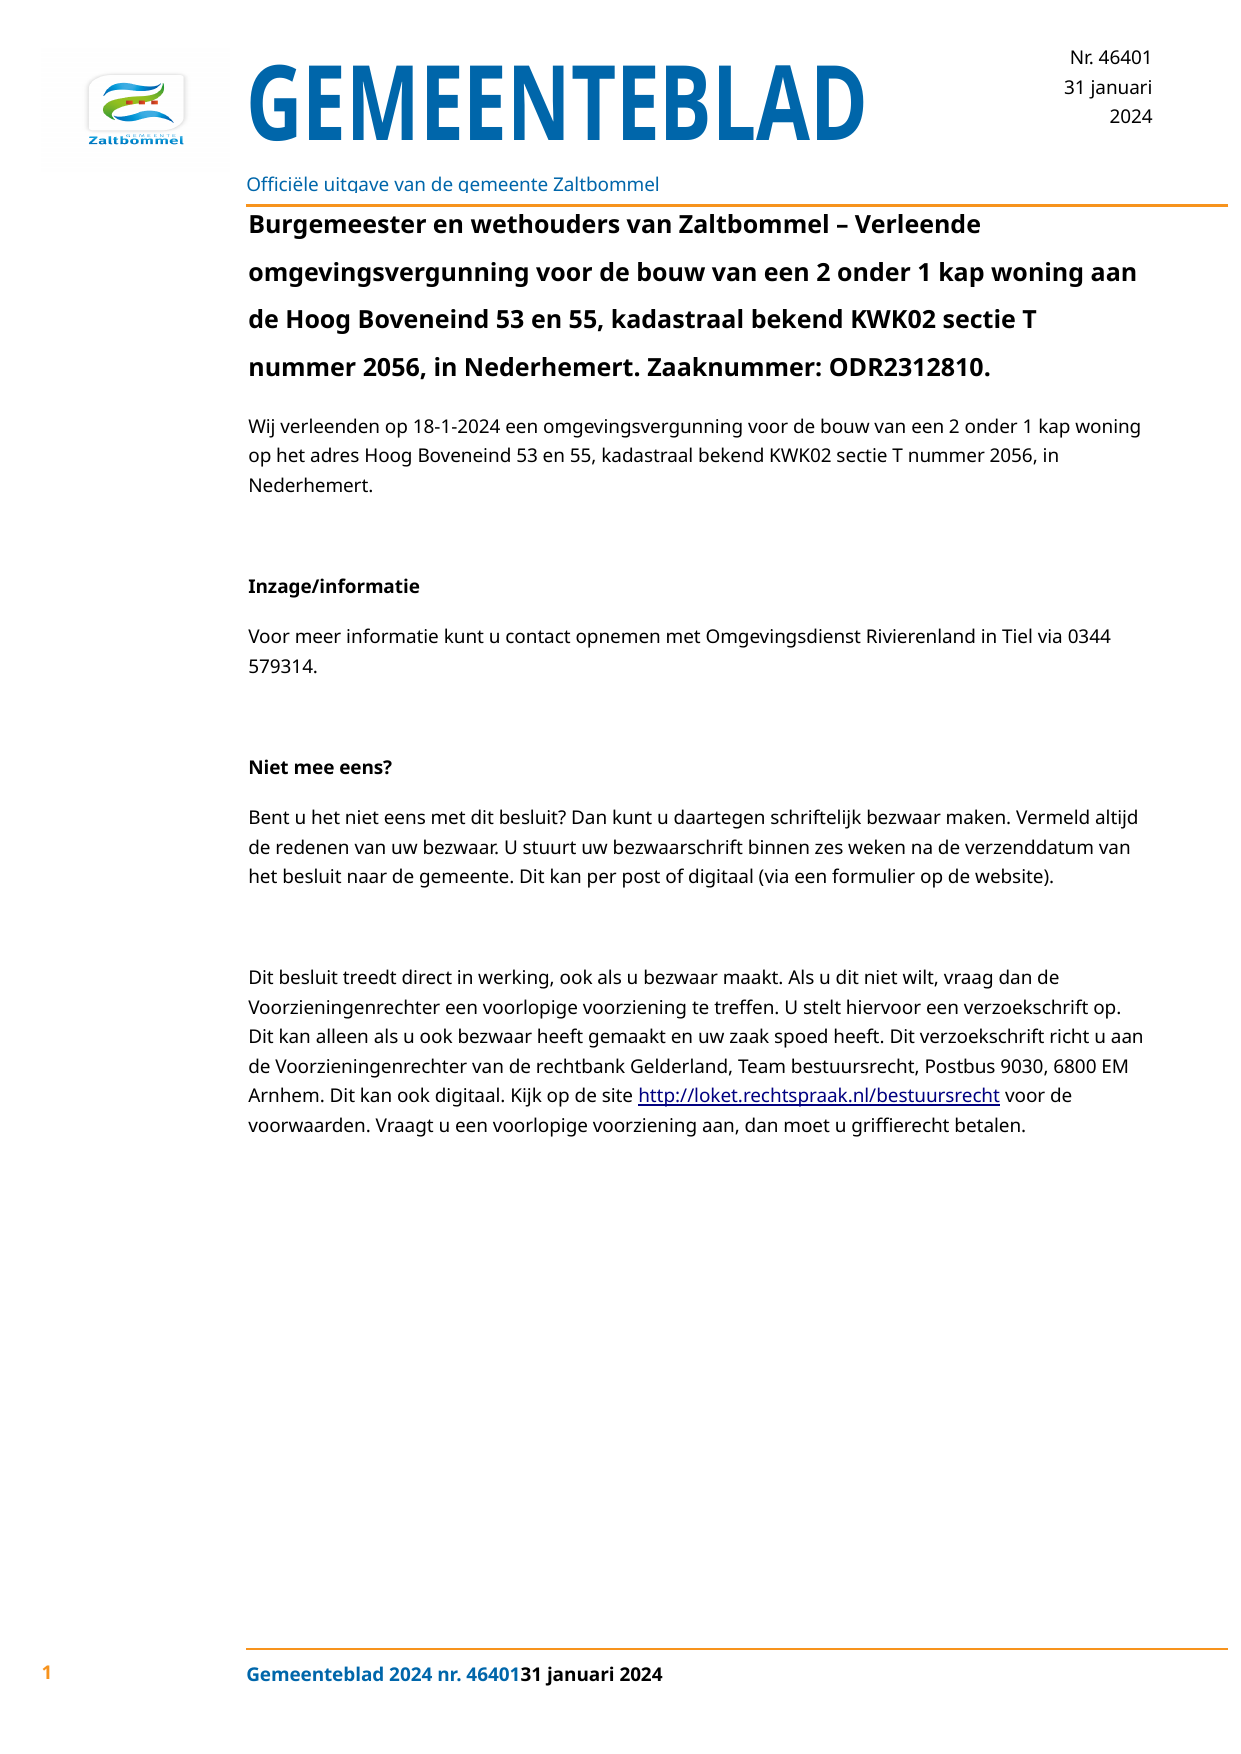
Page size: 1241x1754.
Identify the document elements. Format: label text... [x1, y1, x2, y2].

text Wij verleenden op 18-1-2024 een omgevingsvergunning voor de bouw van een 2 onder 1 kap woning op het adres Hoog Boveneind 53 en 55, kadastraal bekend KWK02 sectie T nummer 2056, in Nederhemert. [248, 413, 1152, 498]
text Inzage/informatie [248, 573, 1152, 599]
text Dit besluit treedt direct in werking, ook als u bezwaar maakt. Als u dit niet wilt, vraag dan de Voorzieningenrechter een voorlopige voorziening te treffen. U stelt hiervoor een verzoekschrift op. Dit kan alleen als u ook bezwaar heeft gemaakt en uw zaak spoed heeft. Dit verzoekschrift richt u aan de Voorzieningenrechter van de rechtbank Gelderland, Team bestuursrecht, Postbus 9030, 6800 EM Arnhem. Dit kan ook digitaal. Kijk op de site http://loket.rechtspraak.nl/bestuursrecht voor de voorwaarden. Vraagt u een voorlopige voorziening aan, dan moet u griffierecht betalen. [248, 964, 1152, 1138]
text Voor meer informatie kunt u contact opnemen met Omgevingsdienst Rivierenland in Tiel via 0344 579314. [248, 623, 1152, 679]
text Bent u het niet eens met dit besluit? Dan kunt u daartegen schriftelijk bezwaar maken. Vermeld altijd de redenen van uw bezwaar. U stuurt uw bezwaarschrift binnen zes weken na de verzenddatum van het besluit naar de gemeente. Dit kan per post of digitaal (via een formulier op de website). [248, 804, 1152, 889]
text Niet mee eens? [248, 754, 1152, 780]
picture [41, 47, 231, 172]
text Burgemeester en wethouders van Zaltbommel – Verleende omgevingsvergunning voor de bouw van een 2 onder 1 kap woning aan de Hoog Boveneind 53 en 55, kadastraal bekend KWK02 sectie T nummer 2056, in Nederhemert. Zaaknummer: ODR2312810. [248, 207, 1152, 384]
